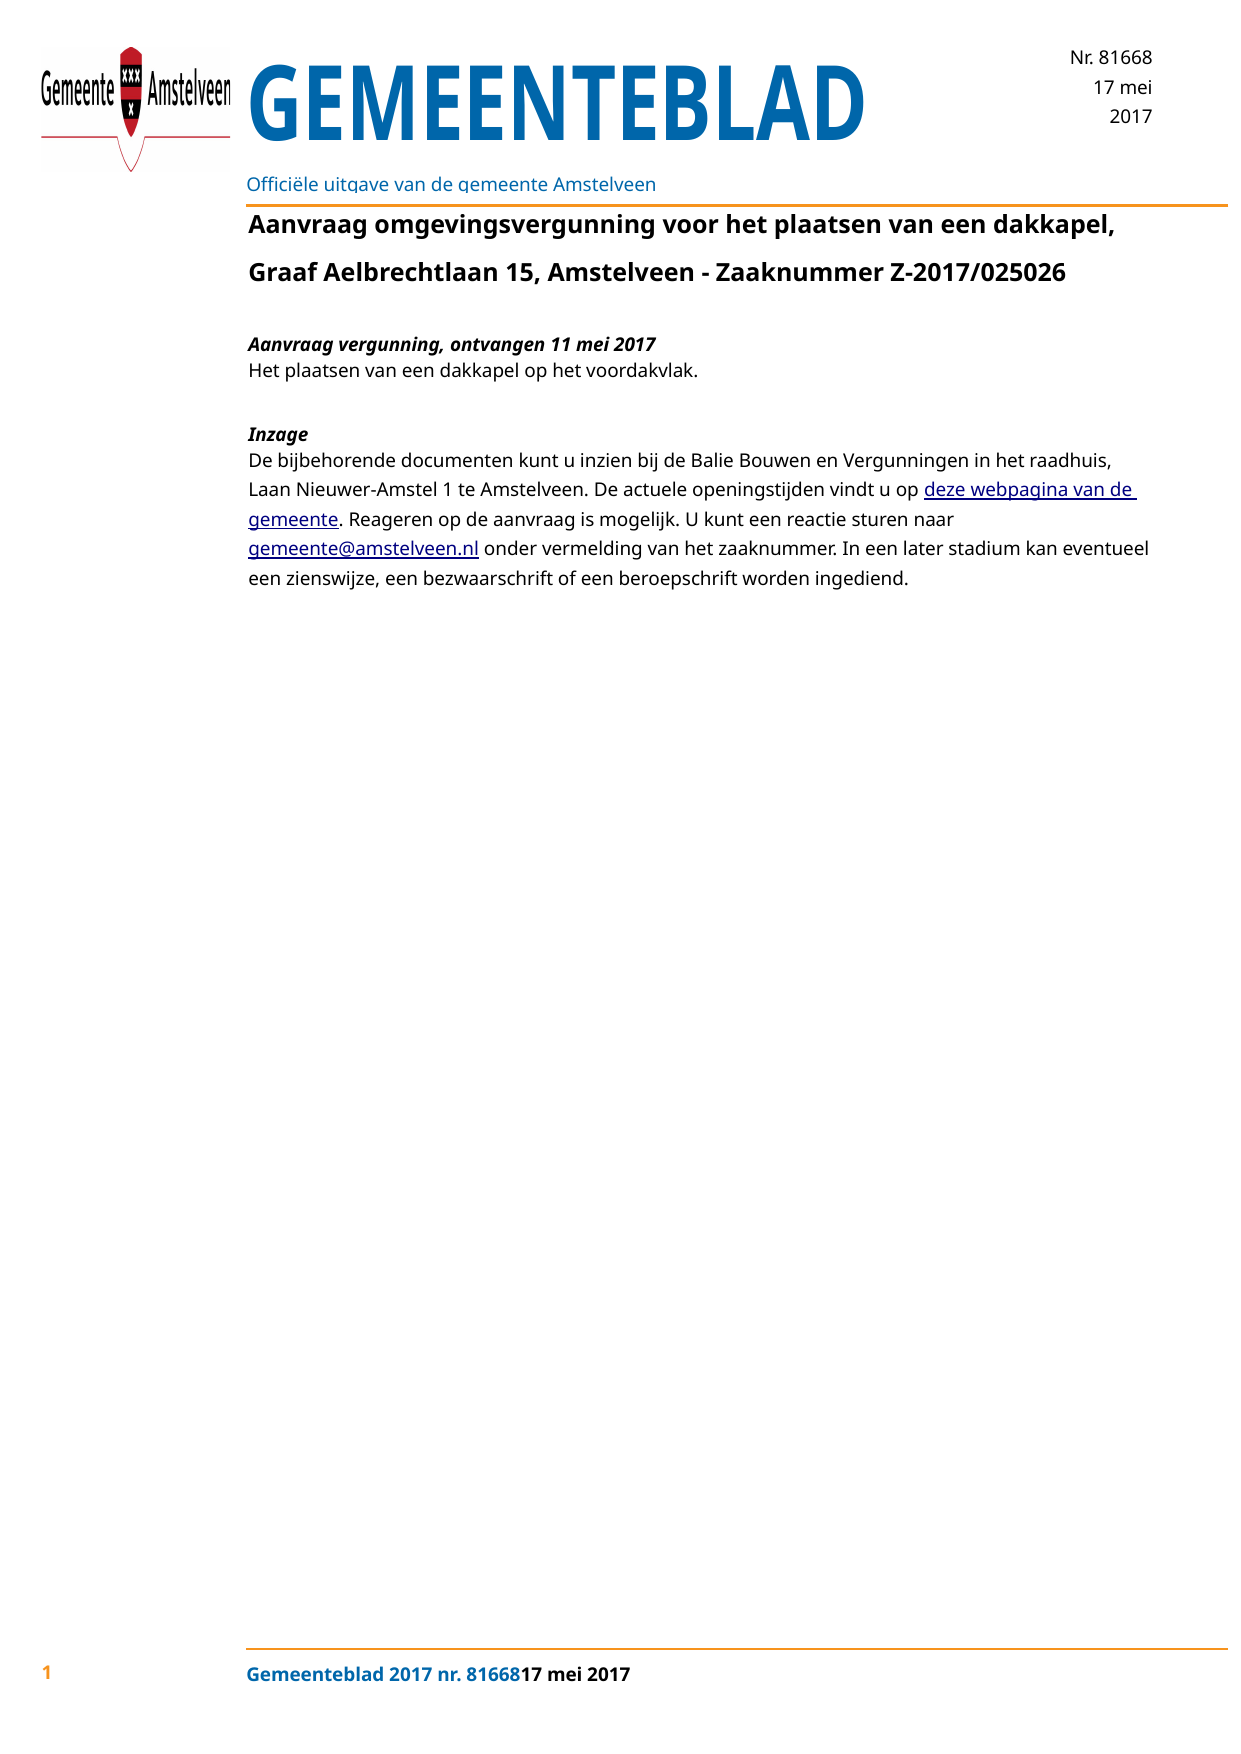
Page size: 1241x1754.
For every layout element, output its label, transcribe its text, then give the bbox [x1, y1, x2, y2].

text Het plaatsen van een dakkapel op het voordakvlak. [248, 357, 1152, 383]
text De bijbehorende documenten kunt u inzien bij de Balie Bouwen en Vergunningen in het raadhuis, Laan Nieuwer-Amstel 1 te Amstelveen. De actuele openingstijden vindt u op deze webpagina van de gemeente. Reageren op de aanvraag is mogelijk. U kunt een reactie sturen naar gemeente@amstelveen.nl onder vermelding van het zaaknummer. In een later stadium kan eventueel een zienswijze, een bezwaarschrift of een beroepschrift worden ingediend. [248, 447, 1152, 591]
text Inzage [248, 421, 1152, 447]
picture [41, 47, 231, 172]
text Aanvraag omgevingsvergunning voor het plaatsen van een dakkapel, Graaf Aelbrechtlaan 15, Amstelveen - Zaaknummer Z-2017/025026 [248, 207, 1152, 288]
text Aanvraag vergunning, ontvangen 11 mei 2017 [248, 331, 1152, 357]
